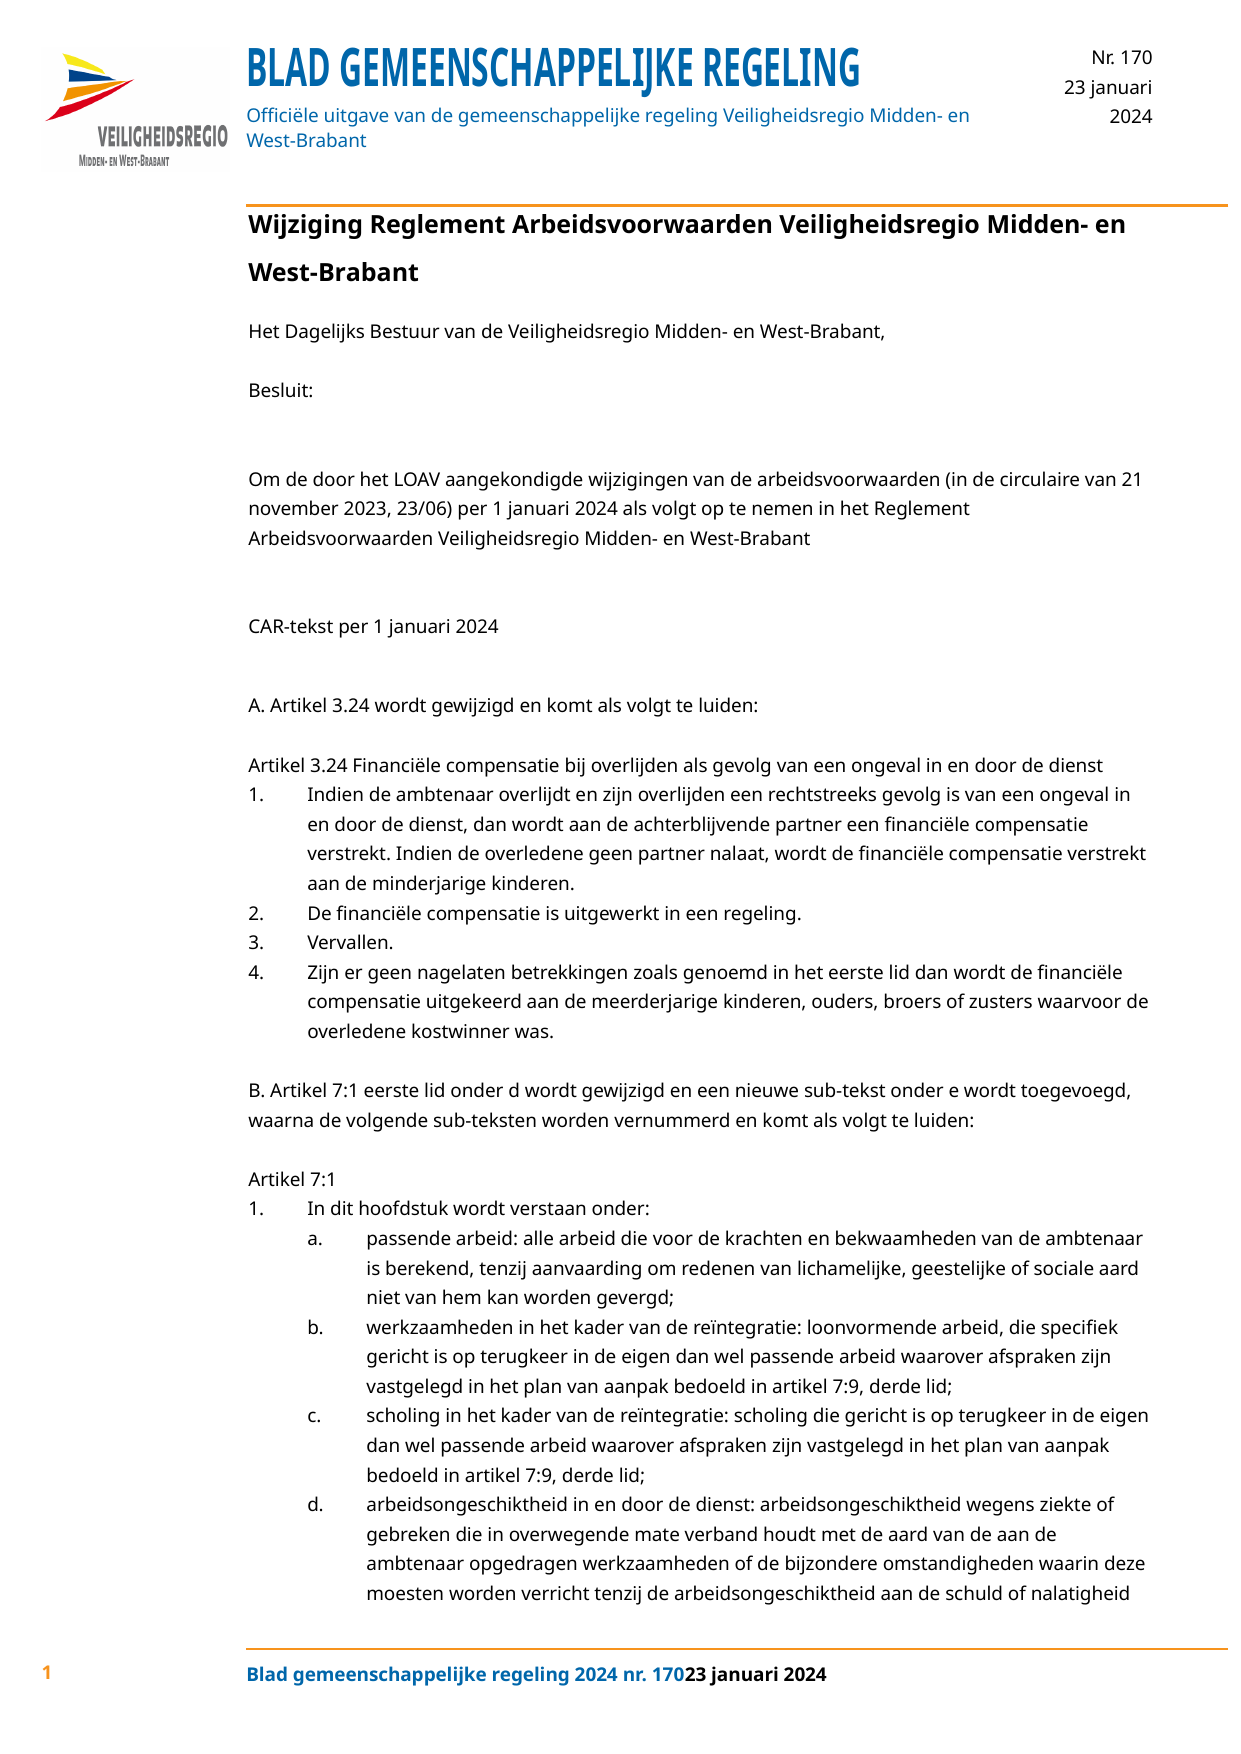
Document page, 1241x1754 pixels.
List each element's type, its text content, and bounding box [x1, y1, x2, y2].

text Om de door het LOAV aangekondigde wijzigingen van de arbeidsvoorwaarden (in de circulaire van 21 november 2023, 23/06) per 1 januari 2024 als volgt op te nemen in het Reglement Arbeidsvoorwaarden Veiligheidsregio Midden- en West-Brabant [248, 466, 1152, 551]
text Wijziging Reglement Arbeidsvoorwaarden Veiligheidsregio Midden- en West-Brabant [248, 207, 1152, 288]
list De financiële compensatie is uitgewerkt in een regeling. [248, 900, 1152, 925]
list arbeidsongeschiktheid in en door de dienst: arbeidsongeschiktheid wegens ziekte of gebreken die in overwegende mate verband houdt met de aard van de aan de ambtenaar opgedragen werkzaamheden of de bijzondere omstandigheden waarin deze moesten worden verricht tenzij de arbeidsongeschiktheid aan de schuld of nalatigheid [307, 1491, 1152, 1606]
list In dit hoofdstuk wordt verstaan onder: [248, 1196, 1152, 1221]
list Zijn er geen nagelaten betrekkingen zoals genoemd in het eerste lid dan wordt de financiële compensatie uitgekeerd aan de meerderjarige kinderen, ouders, broers of zusters waarvoor de overledene kostwinner was. [248, 959, 1152, 1044]
list Vervallen. [248, 929, 1152, 955]
text Artikel 3.24 Financiële compensatie bij overlijden als gevolg van een ongeval in en door de dienst [248, 752, 1152, 777]
text Het Dagelijks Bestuur van de Veiligheidsregio Midden- en West-Brabant, [248, 318, 1152, 344]
list scholing in het kader van de reïntegratie: scholing die gericht is op terugkeer in de eigen dan wel passende arbeid waarover afspraken zijn vastgelegd in het plan van aanpak bedoeld in artikel 7:9, derde lid; [307, 1403, 1152, 1487]
text Artikel 7:1 [248, 1166, 1152, 1192]
list passende arbeid: alle arbeid die voor de krachten en bekwaamheden van de ambtenaar is berekend, tenzij aanvaarding om redenen van lichamelijke, geestelijke of sociale aard niet van hem kan worden gevergd; [307, 1225, 1152, 1310]
text A. Artikel 3.24 wordt gewijzigd en komt als volgt te luiden: [248, 693, 1152, 718]
list Indien de ambtenaar overlijdt en zijn overlijden een rechtstreeks gevolg is van een ongeval in en door de dienst, dan wordt aan de achterblijvende partner een financiële compensatie verstrekt. Indien de overledene geen partner nalaat, wordt de financiële compensatie verstrekt aan de minderjarige kinderen. [248, 781, 1152, 896]
list werkzaamheden in het kader van de reïntegratie: loonvormende arbeid, die specifiek gericht is op terugkeer in de eigen dan wel passende arbeid waarover afspraken zijn vastgelegd in het plan van aanpak bedoeld in artikel 7:9, derde lid; [307, 1314, 1152, 1399]
text B. Artikel 7:1 eerste lid onder d wordt gewijzigd en een nieuwe sub-tekst onder e wordt toegevoegd, waarna de volgende sub-teksten worden vernummerd en komt als volgt te luiden: [248, 1077, 1152, 1132]
picture [41, 47, 231, 172]
text Besluit: [248, 377, 1152, 403]
text CAR-tekst per 1 januari 2024 [248, 614, 1152, 639]
